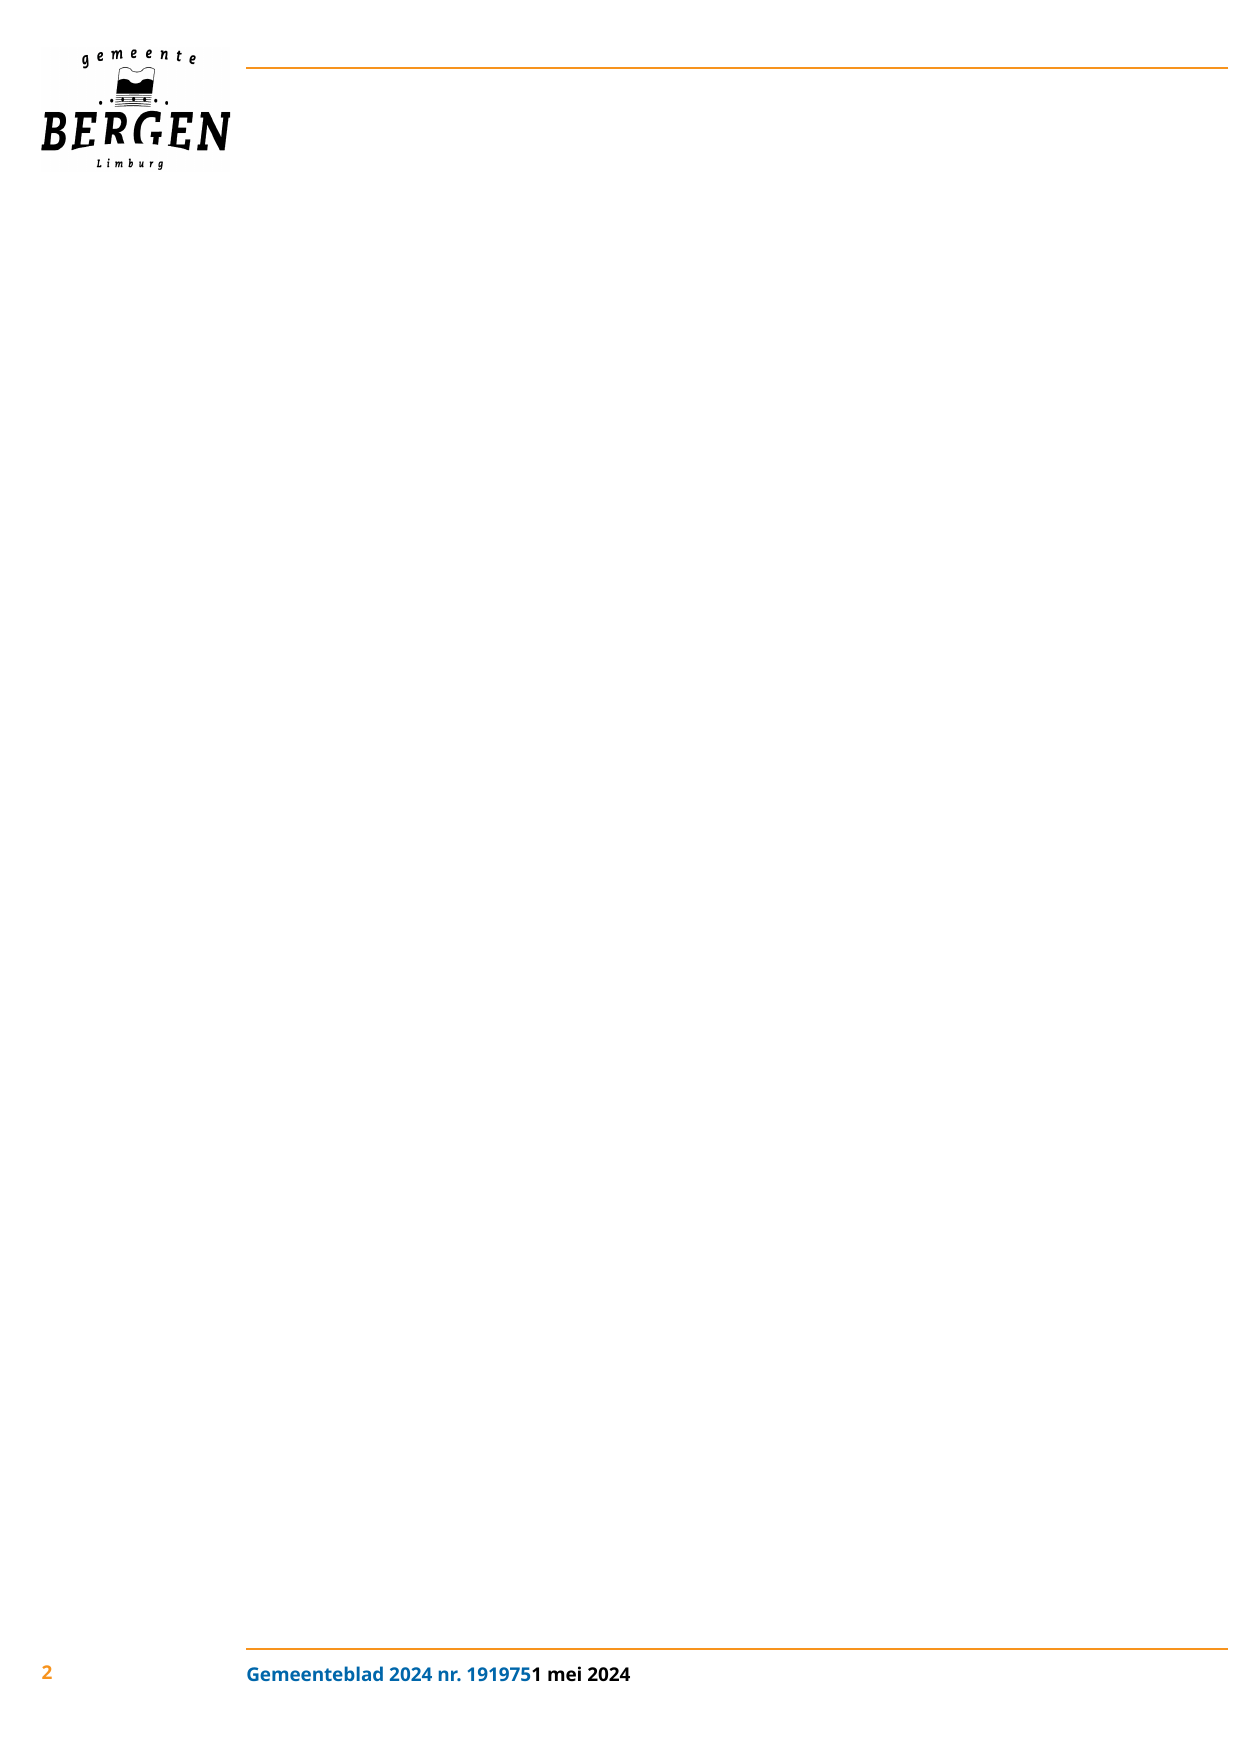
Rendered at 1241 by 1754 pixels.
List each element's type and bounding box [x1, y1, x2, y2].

picture [41, 47, 231, 172]
